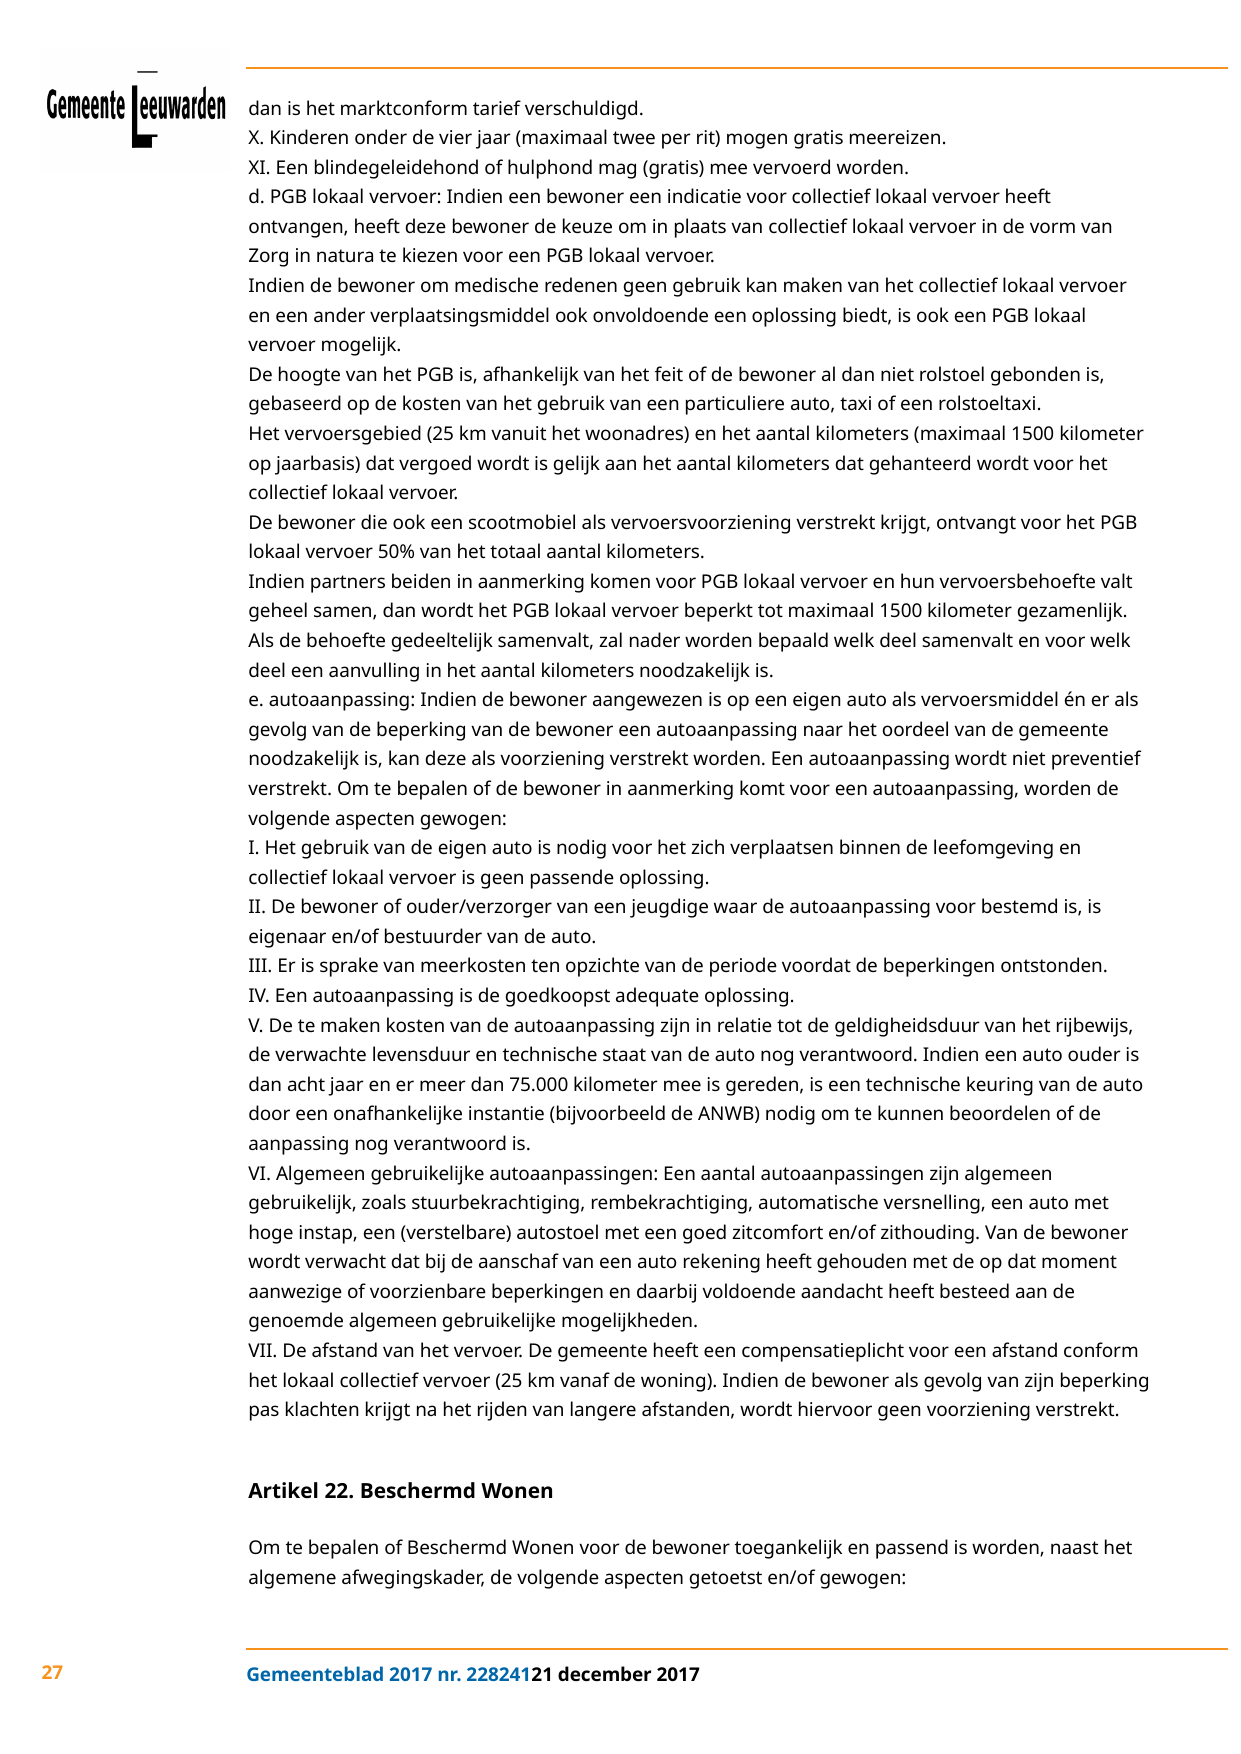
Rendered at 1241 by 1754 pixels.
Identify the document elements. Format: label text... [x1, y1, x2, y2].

text V. De te maken kosten van de autoaanpassing zijn in relatie tot de geldigheidsduur van het rijbewijs, de verwachte levensduur en technische staat van de auto nog verantwoord. Indien een auto ouder is dan acht jaar en er meer dan 75.000 kilometer mee is gereden, is een technische keuring van de auto door een onafhankelijke instantie (bijvoorbeeld de ANWB) nodig om te kunnen beoordelen of de aanpassing nog verantwoord is. [248, 1012, 1152, 1156]
text Het vervoersgebied (25 km vanuit het woonadres) en het aantal kilometers (maximaal 1500 kilometer op jaarbasis) dat vergoed wordt is gelijk aan het aantal kilometers dat gehanteerd wordt voor het collectief lokaal vervoer. [248, 420, 1152, 505]
text VI. Algemeen gebruikelijke autoaanpassingen: Een aantal autoaanpassingen zijn algemeen gebruikelijk, zoals stuurbekrachtiging, rembekrachtiging, automatische versnelling, een auto met hoge instap, een (verstelbare) autostoel met een goed zitcomfort en/of zithouding. Van de bewoner wordt verwacht dat bij de aanschaf van een auto rekening heeft gehouden met de op dat moment aanwezige of voorzienbare beperkingen en daarbij voldoende aandacht heeft besteed aan de genoemde algemeen gebruikelijke mogelijkheden. [248, 1160, 1152, 1333]
text De hoogte van het PGB is, afhankelijk van het feit of de bewoner al dan niet rolstoel gebonden is, gebaseerd op de kosten van het gebruik van een particuliere auto, taxi of een rolstoeltaxi. [248, 361, 1152, 416]
text Artikel 22. Beschermd Wonen [248, 1476, 1152, 1505]
text Om te bepalen of Beschermd Wonen voor de bewoner toegankelijk en passend is worden, naast het algemene afwegingskader, de volgende aspecten getoetst en/of gewogen: [248, 1534, 1152, 1590]
text X. Kinderen onder de vier jaar (maximaal twee per rit) mogen gratis meereizen. [248, 124, 1152, 150]
text dan is het marktconform tarief verschuldigd. [248, 95, 1152, 121]
text II. De bewoner of ouder/verzorger van een jeugdige waar de autoaanpassing voor bestemd is, is eigenaar en/of bestuurder van de auto. [248, 893, 1152, 949]
text VII. De afstand van het vervoer. De gemeente heeft een compensatieplicht voor een afstand conform het lokaal collectief vervoer (25 km vanaf de woning). Indien de bewoner als gevolg van zijn beperking pas klachten krijgt na het rijden van langere afstanden, wordt hiervoor geen voorziening verstrekt. [248, 1337, 1152, 1422]
text d. PGB lokaal vervoer: Indien een bewoner een indicatie voor collectief lokaal vervoer heeft ontvangen, heeft deze bewoner de keuze om in plaats van collectief lokaal vervoer in de vorm van Zorg in natura te kiezen voor een PGB lokaal vervoer. [248, 183, 1152, 268]
text IV. Een autoaanpassing is de goedkoopst adequate oplossing. [248, 982, 1152, 1008]
picture [41, 47, 231, 172]
text De bewoner die ook een scootmobiel als vervoersvoorziening verstrekt krijgt, ontvangt voor het PGB lokaal vervoer 50% van het totaal aantal kilometers. [248, 509, 1152, 564]
text Als de behoefte gedeeltelijk samenvalt, zal nader worden bepaald welk deel samenvalt en voor welk deel een aanvulling in het aantal kilometers noodzakelijk is. [248, 627, 1152, 683]
text Indien de bewoner om medische redenen geen gebruik kan maken van het collectief lokaal vervoer en een ander verplaatsingsmiddel ook onvoldoende een oplossing biedt, is ook een PGB lokaal vervoer mogelijk. [248, 272, 1152, 357]
text XI. Een blindegeleidehond of hulphond mag (gratis) mee vervoerd worden. [248, 154, 1152, 180]
text Indien partners beiden in aanmerking komen voor PGB lokaal vervoer en hun vervoersbehoefte valt geheel samen, dan wordt het PGB lokaal vervoer beperkt tot maximaal 1500 kilometer gezamenlijk. [248, 568, 1152, 623]
text I. Het gebruik van de eigen auto is nodig voor het zich verplaatsen binnen de leefomgeving en collectief lokaal vervoer is geen passende oplossing. [248, 834, 1152, 890]
text III. Er is sprake van meerkosten ten opzichte van de periode voordat de beperkingen ontstonden. [248, 953, 1152, 978]
text e. autoaanpassing: Indien de bewoner aangewezen is op een eigen auto als vervoersmiddel én er als gevolg van de beperking van de bewoner een autoaanpassing naar het oordeel van de gemeente noodzakelijk is, kan deze als voorziening verstrekt worden. Een autoaanpassing wordt niet preventief verstrekt. Om te bepalen of de bewoner in aanmerking komt voor een autoaanpassing, worden de volgende aspecten gewogen: [248, 686, 1152, 831]
